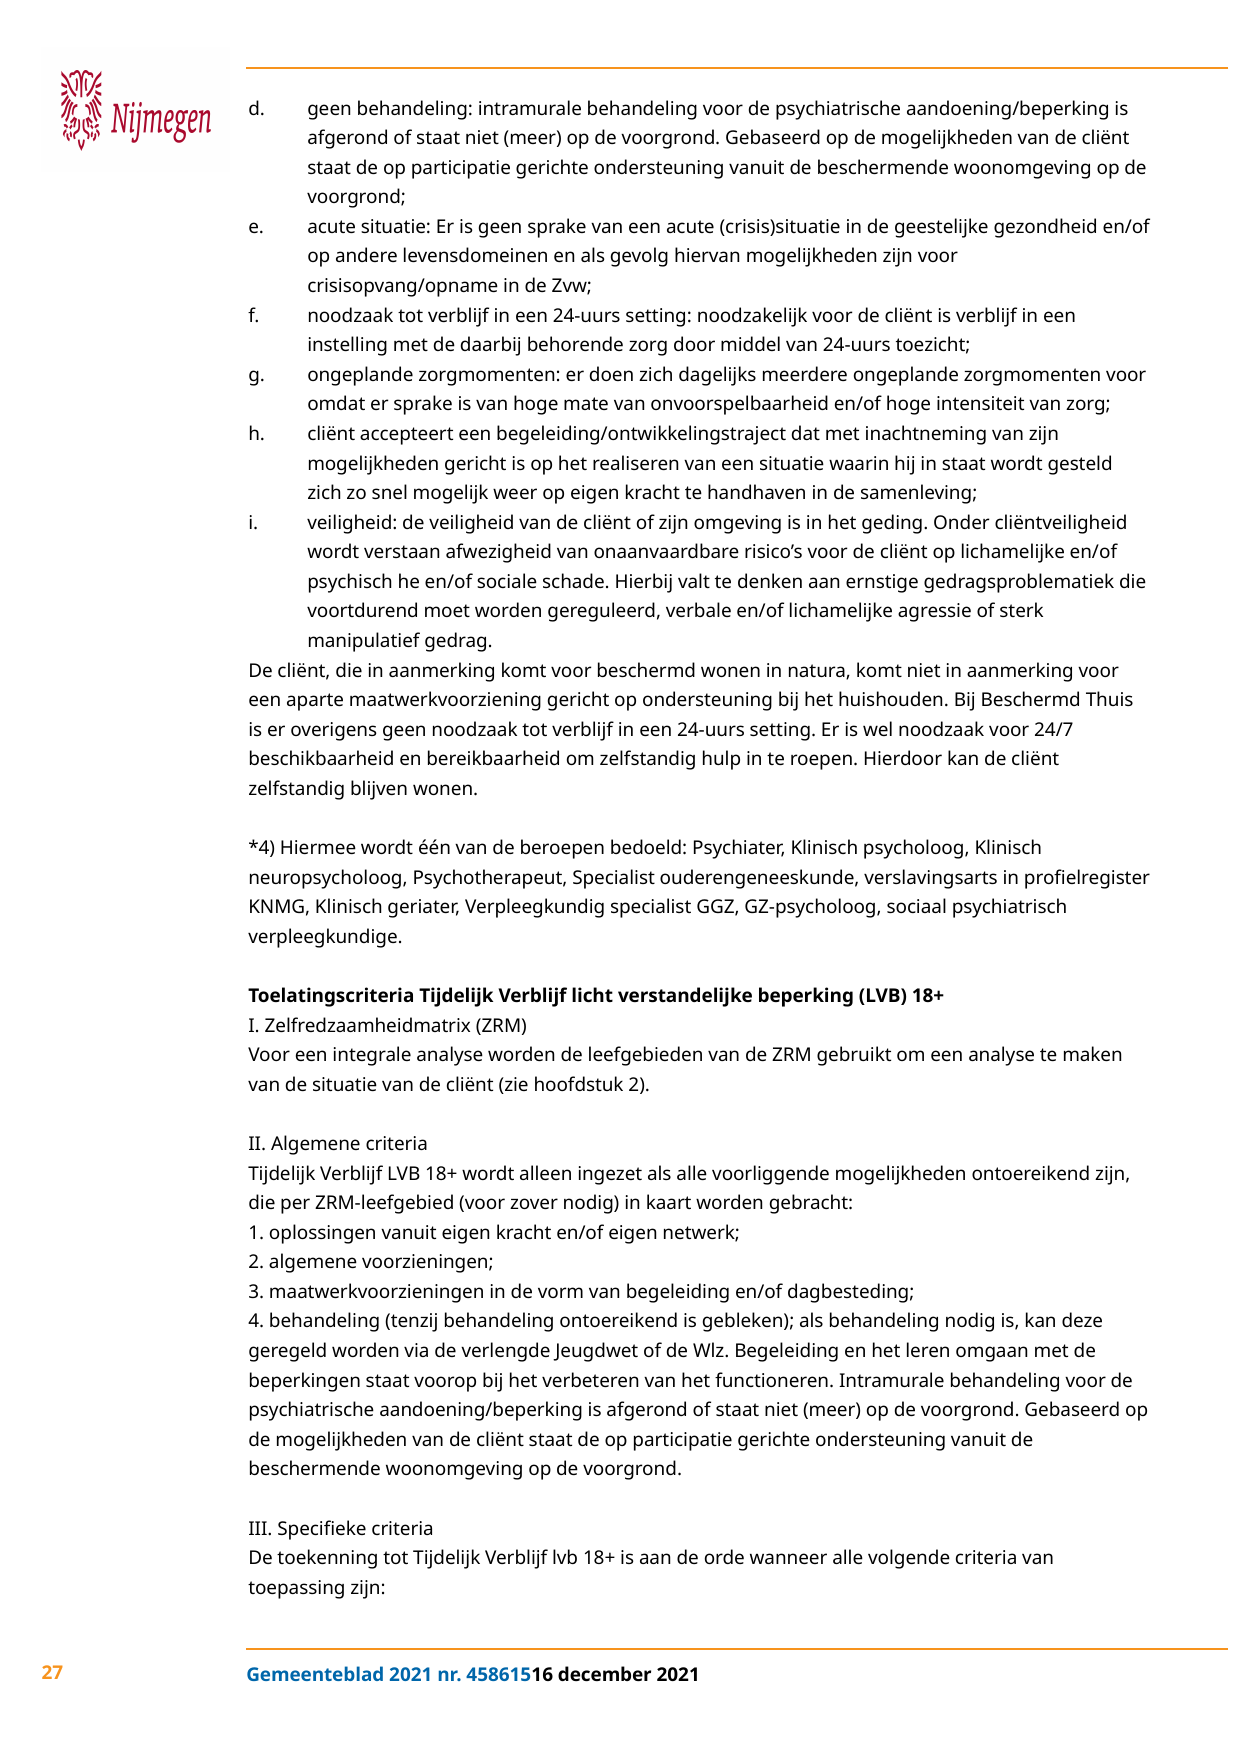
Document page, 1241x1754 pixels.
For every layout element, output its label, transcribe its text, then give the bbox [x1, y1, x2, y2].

text Toelatingscriteria Tijdelijk Verblijf licht verstandelijke beperking (LVB) 18+ [248, 982, 1152, 1008]
text 3. maatwerkvoorzieningen in de vorm van begeleiding en/of dagbesteding; [248, 1278, 1152, 1304]
picture [41, 47, 231, 172]
text 1. oplossingen vanuit eigen kracht en/of eigen netwerk; [248, 1219, 1152, 1245]
text Voor een integrale analyse worden de leefgebieden van de ZRM gebruikt om een analyse te maken van de situatie van de cliënt (zie hoofdstuk 2). [248, 1041, 1152, 1097]
text De toekenning tot Tijdelijk Verblijf lvb 18+ is aan de orde wanneer alle volgende criteria van toepassing zijn: [248, 1544, 1152, 1600]
text 4. behandeling (tenzij behandeling ontoereikend is gebleken); als behandeling nodig is, kan deze geregeld worden via de verlengde Jeugdwet of de Wlz. Begeleiding en het leren omgaan met de beperkingen staat voorop bij het verbeteren van het functioneren. Intramurale behandeling voor de psychiatrische aandoening/beperking is afgerond of staat niet (meer) op de voorgrond. Gebaseerd op de mogelijkheden van de cliënt staat de op participatie gerichte ondersteuning vanuit de beschermende woonomgeving op de voorgrond. [248, 1308, 1152, 1481]
text Tijdelijk Verblijf LVB 18+ wordt alleen ingezet als alle voorliggende mogelijkheden ontoereikend zijn, die per ZRM-leefgebied (voor zover nodig) in kaart worden gebracht: [248, 1160, 1152, 1215]
list geen behandeling: intramurale behandeling voor de psychiatrische aandoening/beperking is afgerond of staat niet (meer) op de voorgrond. Gebaseerd op de mogelijkheden van de cliënt staat de op participatie gerichte ondersteuning vanuit de beschermende woonomgeving op de voorgrond; [248, 95, 1152, 209]
text De cliënt, die in aanmerking komt voor beschermd wonen in natura, komt niet in aanmerking voor een aparte maatwerkvoorziening gericht op ondersteuning bij het huishouden. Bij Beschermd Thuis is er overigens geen noodzaak tot verblijf in een 24-uurs setting. Er is wel noodzaak voor 24/7 beschikbaarheid en bereikbaarheid om zelfstandig hulp in te roepen. Hierdoor kan de cliënt zelfstandig blijven wonen. [248, 657, 1152, 801]
text II. Algemene criteria [248, 1130, 1152, 1156]
list ongeplande zorgmomenten: er doen zich dagelijks meerdere ongeplande zorgmomenten voor omdat er sprake is van hoge mate van onvoorspelbaarheid en/of hoge intensiteit van zorg; [248, 361, 1152, 416]
list cliënt accepteert een begeleiding/ontwikkelingstraject dat met inachtneming van zijn mogelijkheden gericht is op het realiseren van een situatie waarin hij in staat wordt gesteld zich zo snel mogelijk weer op eigen kracht te handhaven in de samenleving; [248, 420, 1152, 505]
list veiligheid: de veiligheid van de cliënt of zijn omgeving is in het geding. Onder cliëntveiligheid wordt verstaan afwezigheid van onaanvaardbare risico’s voor de cliënt op lichamelijke en/of psychisch he en/of sociale schade. Hierbij valt te denken aan ernstige gedragsproblematiek die voortdurend moet worden gereguleerd, verbale en/of lichamelijke agressie of sterk manipulatief gedrag. [248, 509, 1152, 653]
text 2. algemene voorzieningen; [248, 1248, 1152, 1274]
list noodzaak tot verblijf in een 24-uurs setting: noodzakelijk voor de cliënt is verblijf in een instelling met de daarbij behorende zorg door middel van 24-uurs toezicht; [248, 302, 1152, 357]
text *4) Hiermee wordt één van de beroepen bedoeld: Psychiater, Klinisch psycholoog, Klinisch neuropsycholoog, Psychotherapeut, Specialist ouderengeneeskunde, verslavingsarts in profielregister KNMG, Klinisch geriater, Verpleegkundig specialist GGZ, GZ-psycholoog, sociaal psychiatrisch verpleegkundige. [248, 834, 1152, 949]
text III. Specifieke criteria [248, 1515, 1152, 1541]
list acute situatie: Er is geen sprake van een acute (crisis)situatie in de geestelijke gezondheid en/of op andere levensdomeinen en als gevolg hiervan mogelijkheden zijn voor crisisopvang/opname in de Zvw; [248, 213, 1152, 298]
text I. Zelfredzaamheidmatrix (ZRM) [248, 1012, 1152, 1038]
